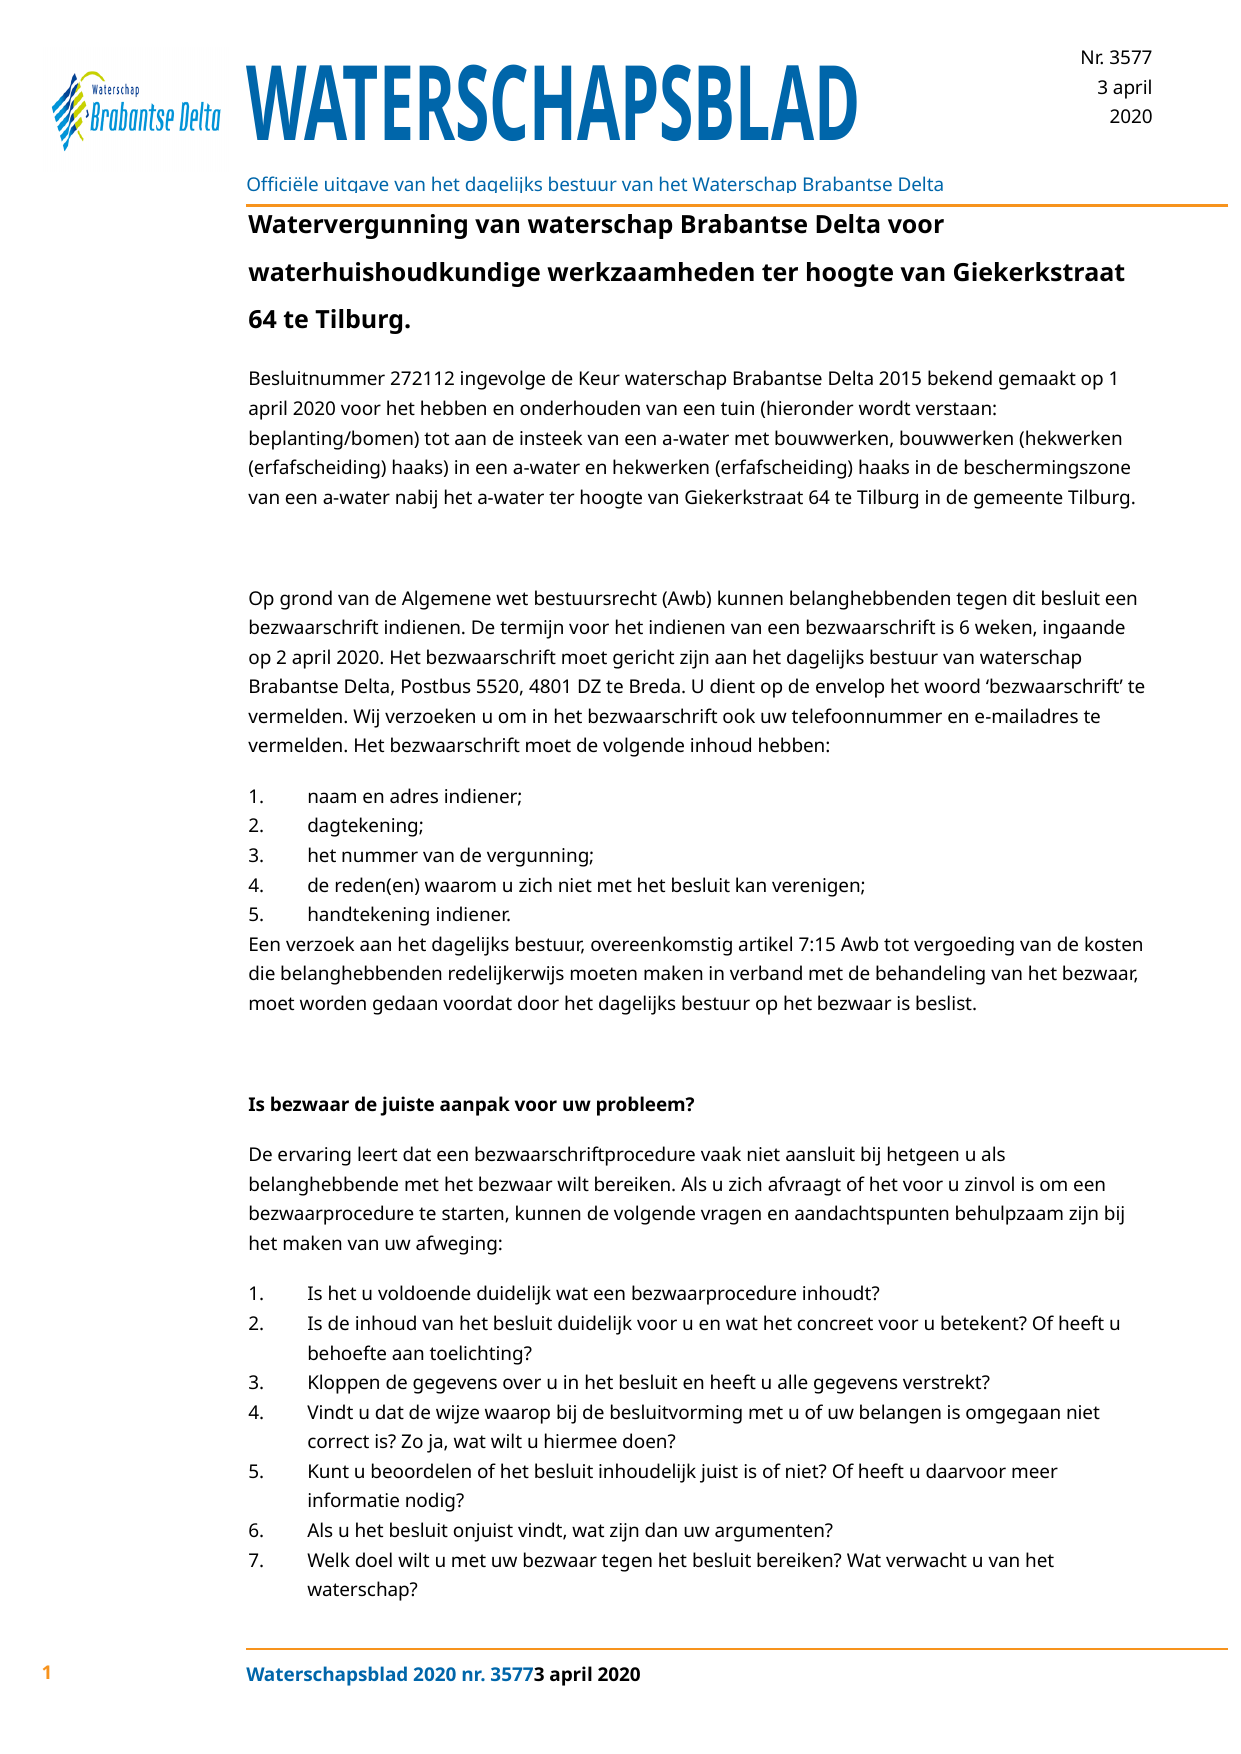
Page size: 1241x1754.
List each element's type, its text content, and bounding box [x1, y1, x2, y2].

list Welk doel wilt u met uw bezwaar tegen het besluit bereiken? Wat verwacht u van het waterschap? [248, 1547, 1152, 1602]
list naam en adres indiener; [248, 783, 1152, 809]
text Op grond van de Algemene wet bestuursrecht (Awb) kunnen belanghebbenden tegen dit besluit een bezwaarschrift indienen. De termijn voor het indienen van een bezwaarschrift is 6 weken, ingaande op 2 april 2020. Het bezwaarschrift moet gericht zijn aan het dagelijks bestuur van waterschap Brabantse Delta, Postbus 5520, 4801 DZ te Breda. U dient op de envelop het woord ‘bezwaarschrift’ te vermelden. Wij verzoeken u om in het bezwaarschrift ook uw telefoonnummer en e‑mailadres te vermelden. Het bezwaarschrift moet de volgende inhoud hebben: [248, 585, 1152, 758]
picture [41, 47, 231, 172]
list Is de inhoud van het besluit duidelijk voor u en wat het concreet voor u betekent? Of heeft u behoefte aan toelichting? [248, 1310, 1152, 1365]
list dagtekening; [248, 813, 1152, 838]
text Een verzoek aan het dagelijks bestuur, overeenkomstig artikel 7:15 Awb tot vergoeding van de kosten die belanghebbenden redelijkerwijs moeten maken in verband met de behandeling van het bezwaar, moet worden gedaan voordat door het dagelijks bestuur op het bezwaar is beslist. [248, 931, 1152, 1016]
text Is bezwaar de juiste aanpak voor uw probleem? [248, 1091, 1152, 1117]
list Vindt u dat de wijze waarop bij de besluitvorming met u of uw belangen is omgegaan niet correct is? Zo ja, wat wilt u hiermee doen? [248, 1399, 1152, 1454]
list de reden(en) waarom u zich niet met het besluit kan verenigen; [248, 872, 1152, 897]
text De ervaring leert dat een bezwaarschriftprocedure vaak niet aansluit bij hetgeen u als belanghebbende met het bezwaar wilt bereiken. Als u zich afvraagt of het voor u zinvol is om een bezwaarprocedure te starten, kunnen de volgende vragen en aandachtspunten behulpzaam zijn bij het maken van uw afweging: [248, 1141, 1152, 1256]
list Als u het besluit onjuist vindt, wat zijn dan uw argumenten? [248, 1517, 1152, 1543]
list Is het u voldoende duidelijk wat een bezwaarprocedure inhoudt? [248, 1281, 1152, 1306]
text Watervergunning van waterschap Brabantse Delta voor waterhuishoudkundige werkzaamheden ter hoogte van Giekerkstraat 64 te Tilburg. [248, 207, 1152, 336]
text Besluitnummer 272112 ingevolge de Keur waterschap Brabantse Delta 2015 bekend gemaakt op 1 april 2020 voor het hebben en onderhouden van een tuin (hieronder wordt verstaan: beplanting/bomen) tot aan de insteek van een a-water met bouwwerken, bouwwerken (hekwerken (erfafscheiding) haaks) in een a-water en hekwerken (erfafscheiding) haaks in de beschermingszone van een a-water nabij het a-water ter hoogte van Giekerkstraat 64 te Tilburg in de gemeente Tilburg. [248, 366, 1152, 509]
list handtekening indiener. [248, 901, 1152, 927]
list Kunt u beoordelen of het besluit inhoudelijk juist is of niet? Of heeft u daarvoor meer informatie nodig? [248, 1458, 1152, 1513]
list Kloppen de gegevens over u in het besluit en heeft u alle gegevens verstrekt? [248, 1369, 1152, 1395]
list het nummer van de vergunning; [248, 842, 1152, 868]
